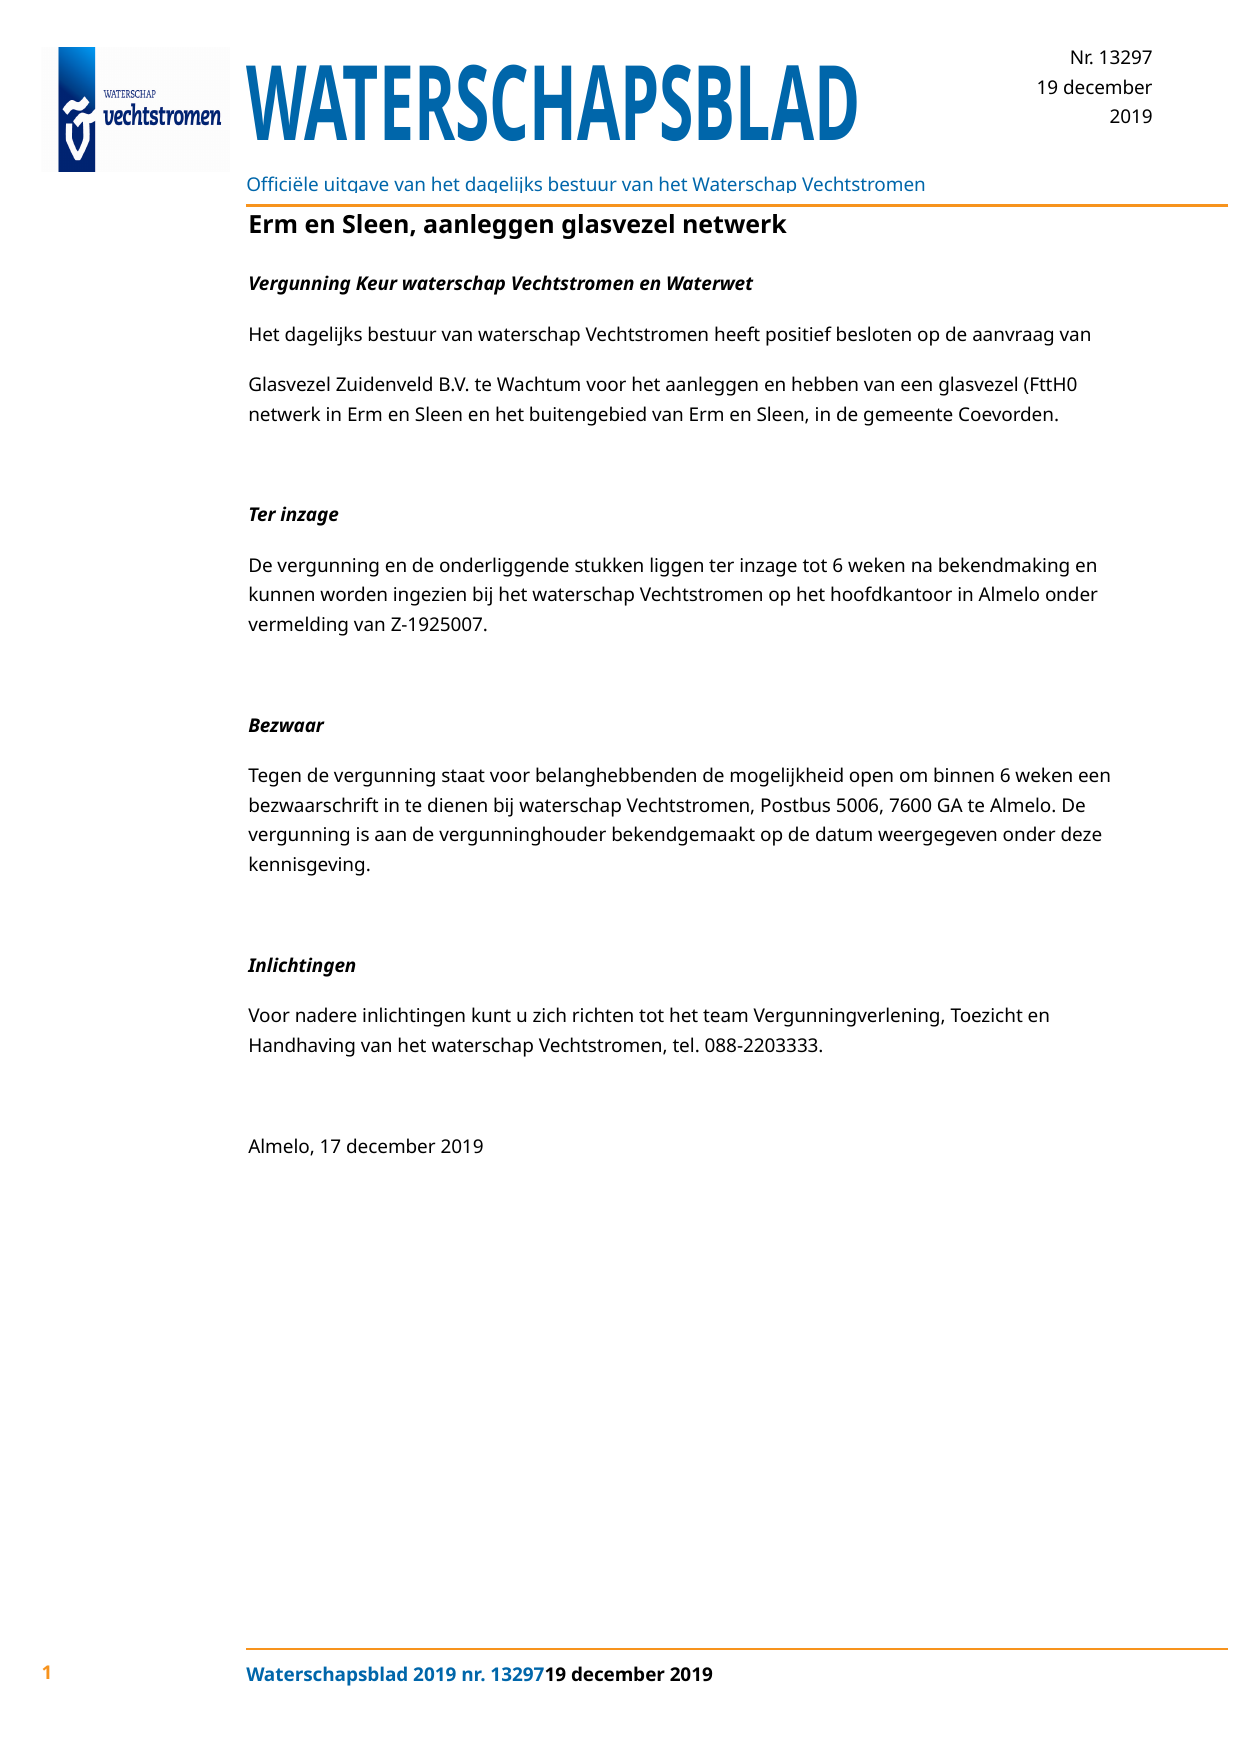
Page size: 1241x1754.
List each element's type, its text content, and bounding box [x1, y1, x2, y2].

text Erm en Sleen, aanleggen glasvezel netwerk [248, 207, 1152, 241]
text Almelo, 17 december 2019 [248, 1133, 1152, 1158]
text Glasvezel Zuidenveld B.V. te Wachtum voor het aanleggen en hebben van een glasvezel (FttH0 netwerk in Erm en Sleen en het buitengebied van Erm en Sleen, in de gemeente Coevorden. [248, 371, 1152, 426]
text Voor nadere inlichtingen kunt u zich richten tot het team Vergunningverlening, Toezicht en Handhaving van het waterschap Vechtstromen, tel. 088-2203333. [248, 1002, 1152, 1058]
text Vergunning Keur waterschap Vechtstromen en Waterwet [248, 270, 1152, 296]
text Het dagelijks bestuur van waterschap Vechtstromen heeft positief besloten op de aanvraag van [248, 321, 1152, 346]
text Ter inzage [248, 502, 1152, 527]
picture [41, 47, 231, 172]
text Tegen de vergunning staat voor belanghebbenden de mogelijkheid open om binnen 6 weken een bezwaarschrift in te dienen bij waterschap Vechtstromen, Postbus 5006, 7600 GA te Almelo. De vergunning is aan de vergunninghouder bekendgemaakt op de datum weergegeven onder deze kennisgeving. [248, 762, 1152, 877]
text Bezwaar [248, 712, 1152, 738]
text Inlichtingen [248, 952, 1152, 978]
text De vergunning en de onderliggende stukken liggen ter inzage tot 6 weken na bekendmaking en kunnen worden ingezien bij het waterschap Vechtstromen op het hoofdkantoor in Almelo onder vermelding van Z-1925007. [248, 552, 1152, 637]
